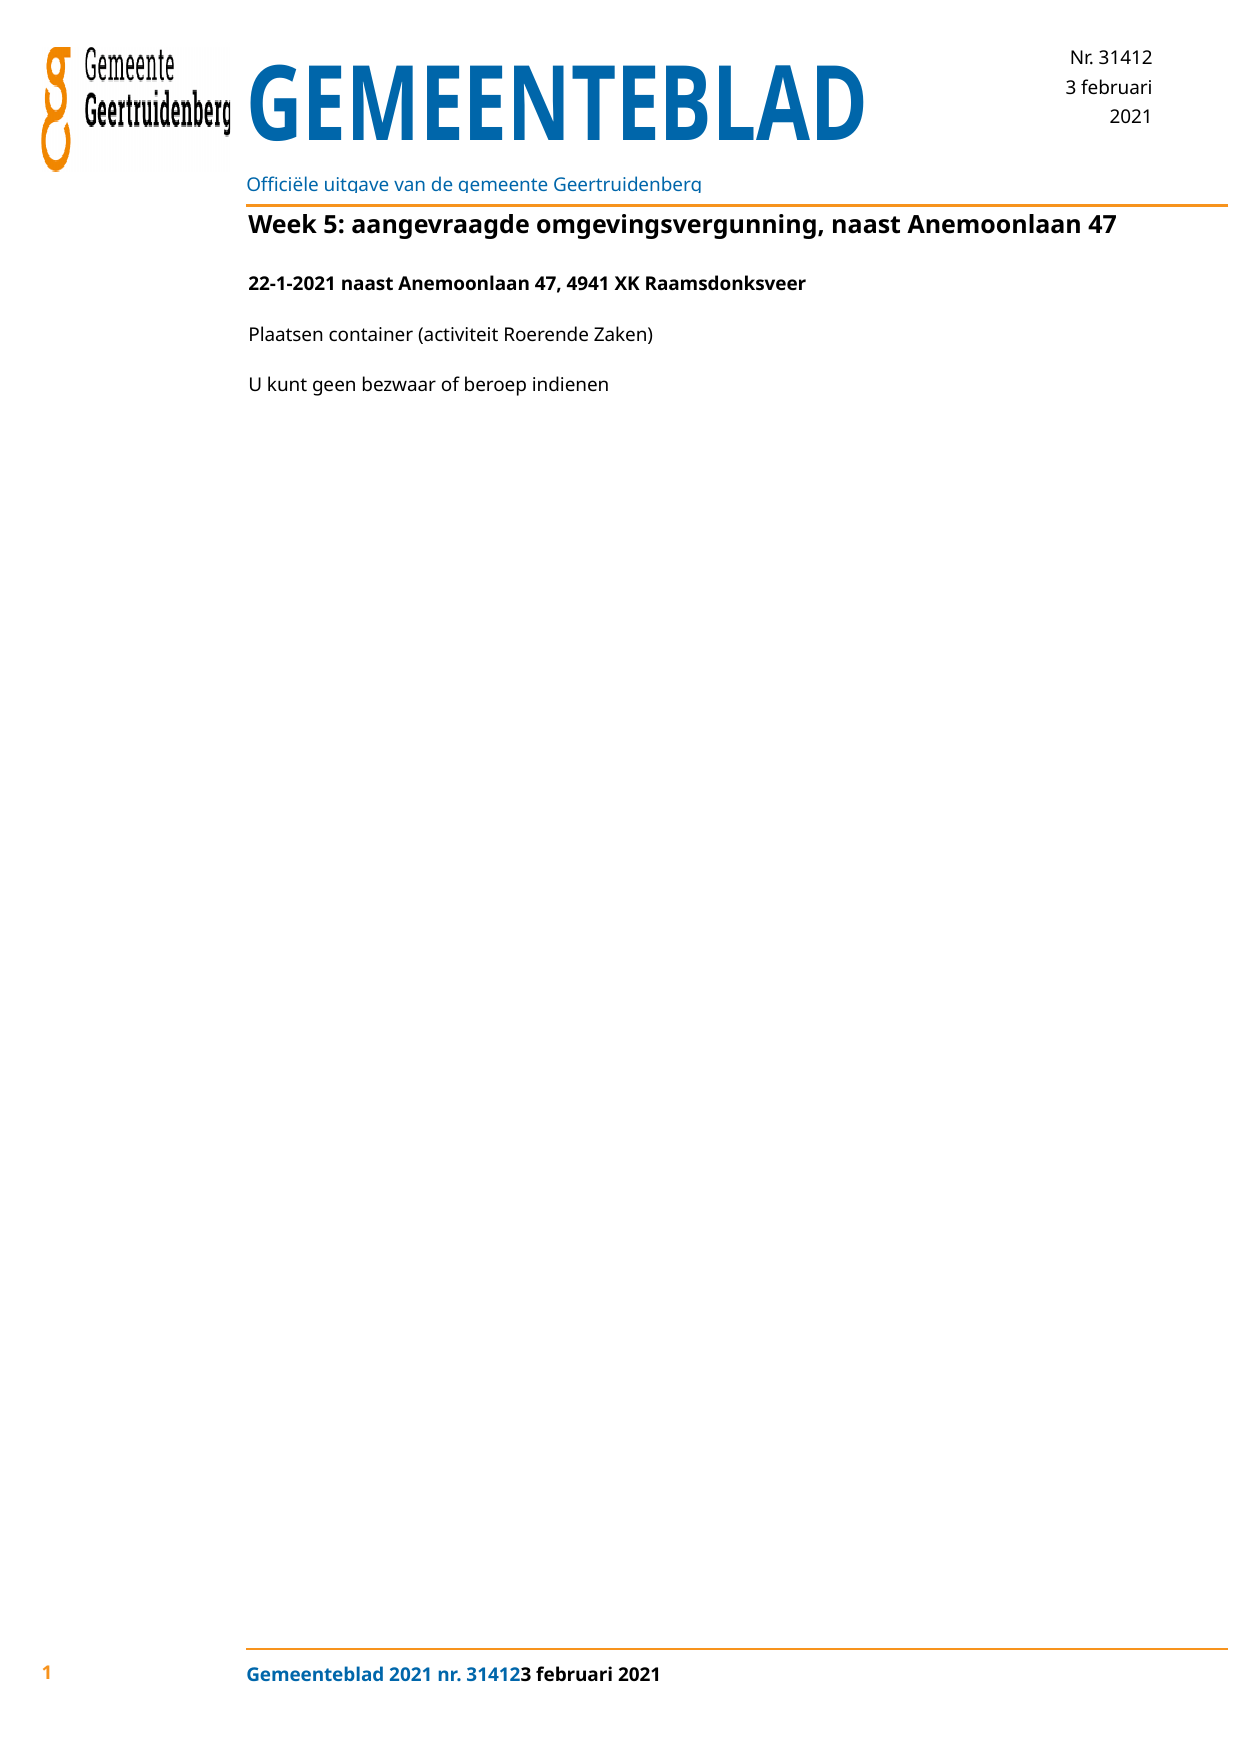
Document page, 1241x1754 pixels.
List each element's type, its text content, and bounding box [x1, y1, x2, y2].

text Plaatsen container (activiteit Roerende Zaken) [248, 321, 1152, 346]
text Week 5: aangevraagde omgevingsvergunning, naast Anemoonlaan 47 [248, 207, 1152, 241]
picture [41, 47, 231, 172]
text 22-1-2021 naast Anemoonlaan 47, 4941 XK Raamsdonksveer [248, 270, 1152, 296]
text U kunt geen bezwaar of beroep indienen [248, 371, 1152, 397]
